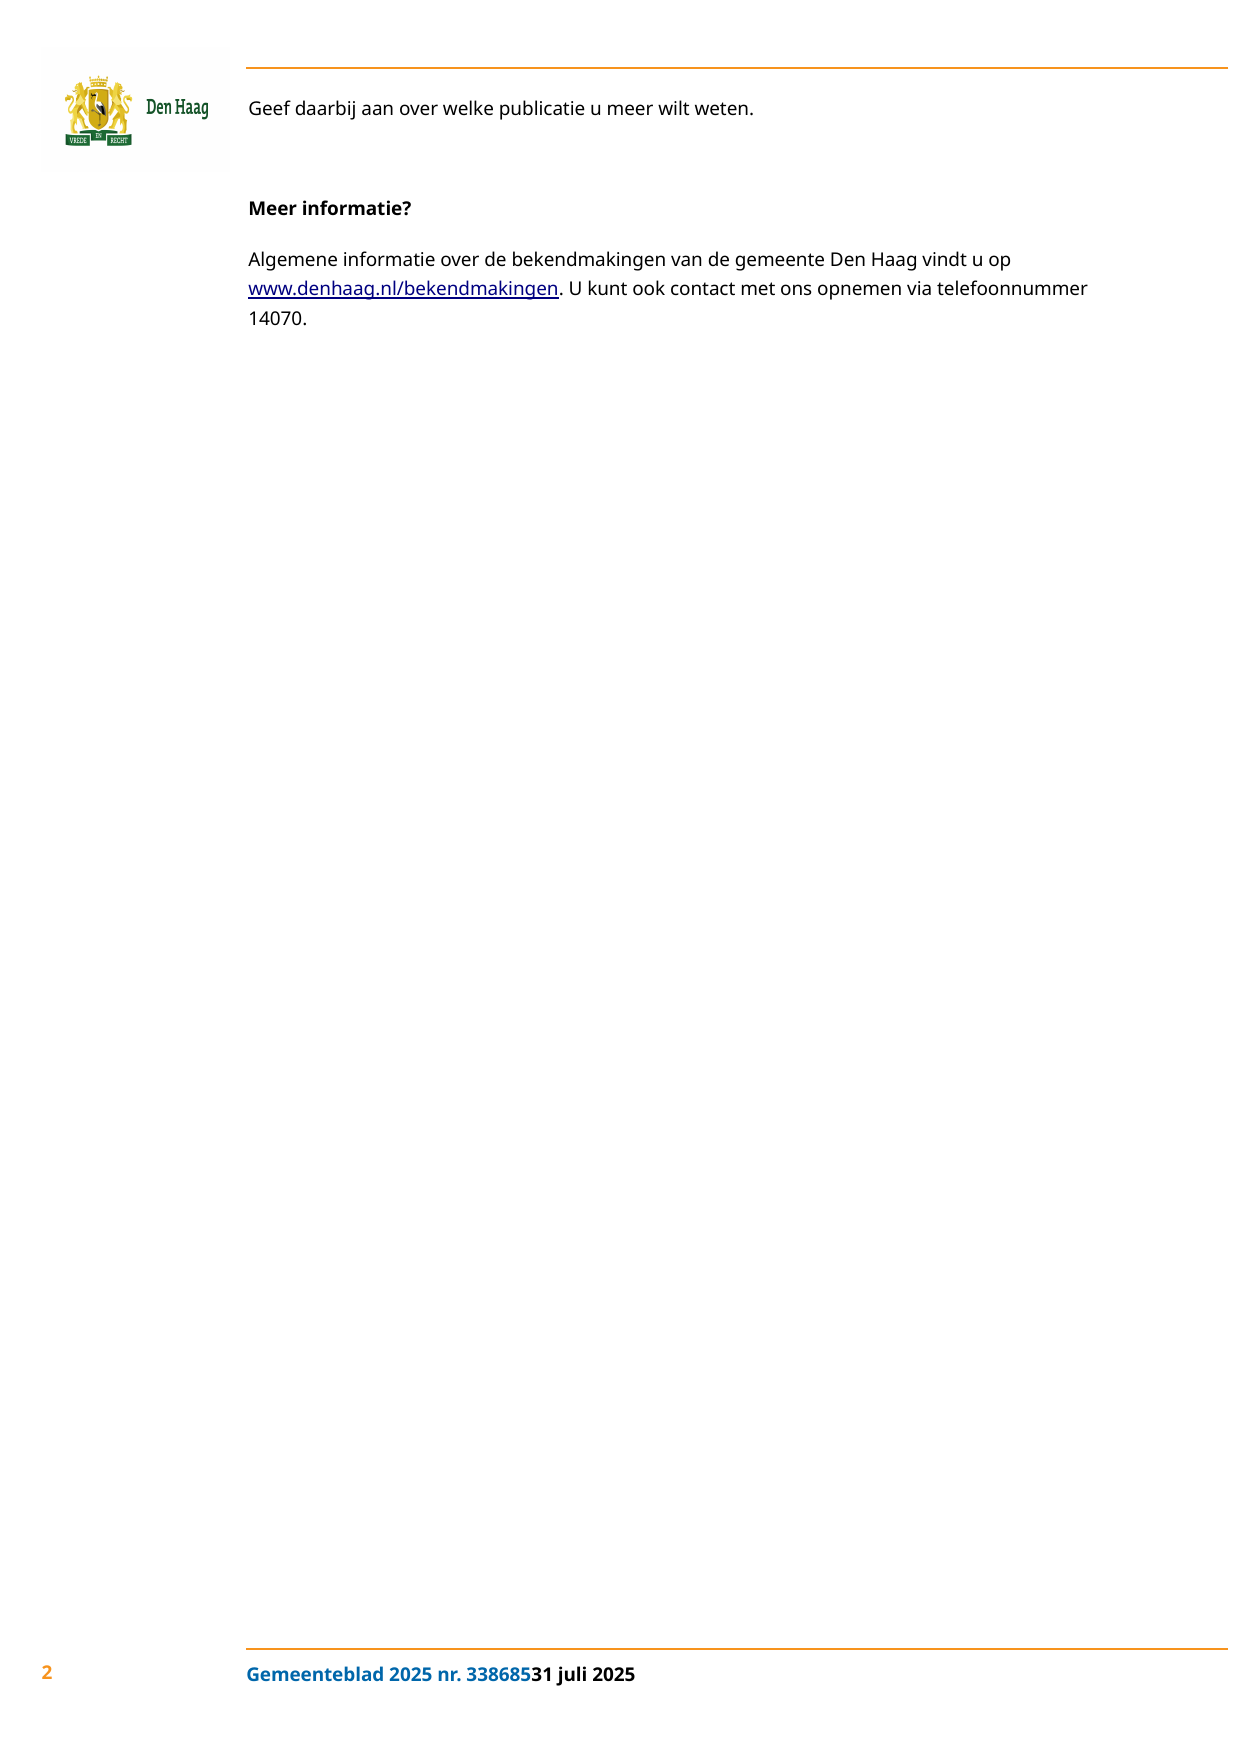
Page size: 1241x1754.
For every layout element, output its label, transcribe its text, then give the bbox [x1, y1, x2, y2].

text Geef daarbij aan over welke publicatie u meer wilt weten. [248, 95, 1152, 121]
text Algemene informatie over de bekendmakingen van de gemeente Den Haag vindt u op www.denhaag.nl/bekendmakingen. U kunt ook contact met ons opnemen via telefoonnummer 14070. [248, 246, 1152, 331]
text Meer informatie? [248, 196, 1152, 221]
picture [41, 47, 231, 172]
